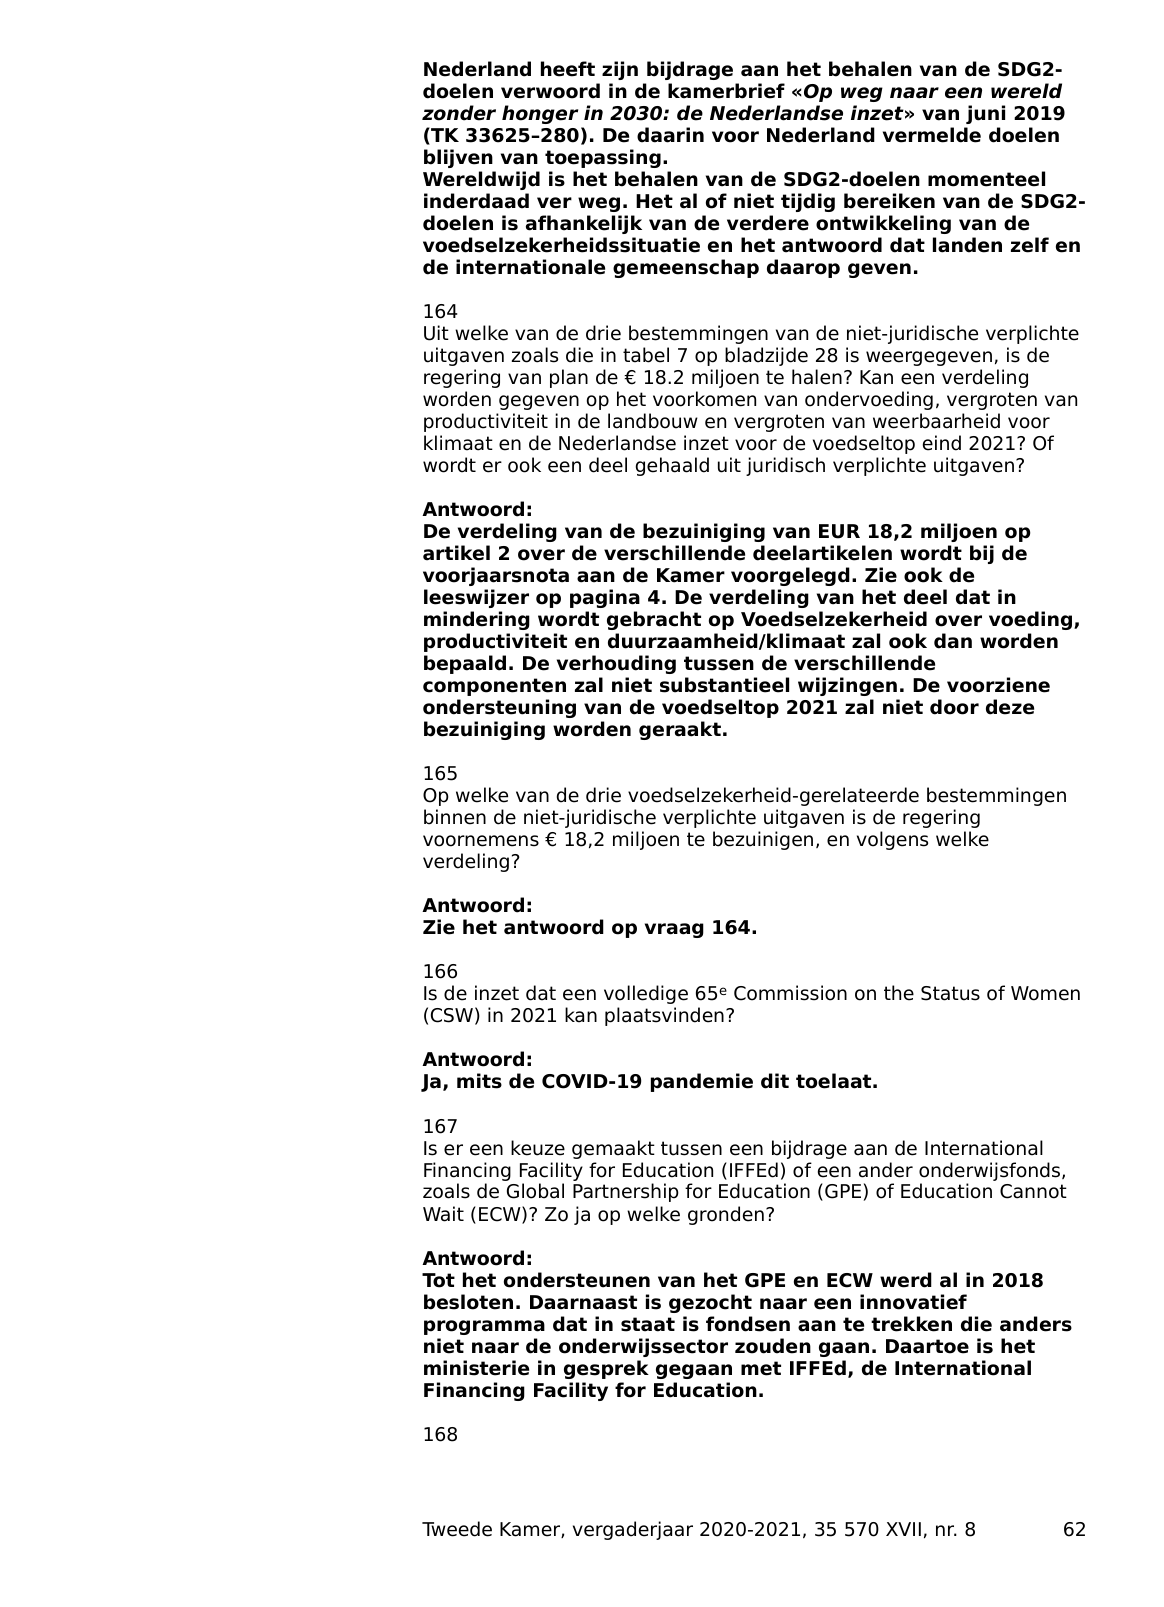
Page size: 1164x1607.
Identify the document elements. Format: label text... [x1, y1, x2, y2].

text Antwoord: [422, 1248, 1087, 1269]
text 167 [422, 1116, 1087, 1137]
text Wereldwijd is het behalen van de SDG2-doelen momenteel inderdaad ver weg. Het al of niet tijdig bereiken van de SDG2-doelen is afhankelijk van de verdere ontwikkeling van de voedselzekerheidssituatie en het antwoord dat landen zelf en de internationale gemeenschap daarop geven. [422, 169, 1087, 279]
text Nederland heeft zijn bijdrage aan het behalen van de SDG2-doelen verwoord in de kamerbrief «Op weg naar een wereld zonder honger in 2030: de Nederlandse inzet» van juni 2019 (TK 33625–280). De daarin voor Nederland vermelde doelen blijven van toepassing. [422, 59, 1087, 169]
text 168 [422, 1424, 1087, 1446]
text Antwoord: [422, 499, 1087, 521]
text Ja, mits de COVID-19 pandemie dit toelaat. [422, 1071, 1087, 1093]
text Antwoord: [422, 895, 1087, 917]
text Zie het antwoord op vraag 164. [422, 917, 1087, 939]
text Is de inzet dat een volledige 65e Commission on the Status of Women (CSW) in 2021 kan plaatsvinden? [422, 983, 1087, 1027]
text 164 [422, 301, 1087, 323]
text 166 [422, 961, 1087, 983]
text Uit welke van de drie bestemmingen van de niet-juridische verplichte uitgaven zoals die in tabel 7 op bladzijde 28 is weergegeven, is de regering van plan de € 18.2 miljoen te halen? Kan een verdeling worden gegeven op het voorkomen van ondervoeding, vergroten van productiviteit in de landbouw en vergroten van weerbaarheid voor klimaat en de Nederlandse inzet voor de voedseltop eind 2021? Of wordt er ook een deel gehaald uit juridisch verplichte uitgaven? [422, 323, 1087, 477]
text 165 [422, 763, 1087, 785]
text De verdeling van de bezuiniging van EUR 18,2 miljoen op artikel 2 over de verschillende deelartikelen wordt bij de voorjaarsnota aan de Kamer voorgelegd. Zie ook de leeswijzer op pagina 4. De verdeling van het deel dat in mindering wordt gebracht op Voedselzekerheid over voeding, productiviteit en duurzaamheid/klimaat zal ook dan worden bepaald. De verhouding tussen de verschillende componenten zal niet substantieel wijzingen. De voorziene ondersteuning van de voedseltop 2021 zal niet door deze bezuiniging worden geraakt. [422, 521, 1087, 741]
text Tot het ondersteunen van het GPE en ECW werd al in 2018 besloten. Daarnaast is gezocht naar een innovatief programma dat in staat is fondsen aan te trekken die anders niet naar de onderwijssector zouden gaan. Daartoe is het ministerie in gesprek gegaan met IFFEd, de International Financing Facility for Education. [422, 1269, 1087, 1401]
text Antwoord: [422, 1049, 1087, 1071]
text Is er een keuze gemaakt tussen een bijdrage aan de International Financing Facility for Education (IFFEd) of een ander onderwijsfonds, zoals de Global Partnership for Education (GPE) of Education Cannot Wait (ECW)? Zo ja op welke gronden? [422, 1137, 1087, 1225]
text Op welke van de drie voedselzekerheid-gerelateerde bestemmingen binnen de niet-juridische verplichte uitgaven is de regering voornemens € 18,2 miljoen te bezuinigen, en volgens welke verdeling? [422, 785, 1087, 873]
